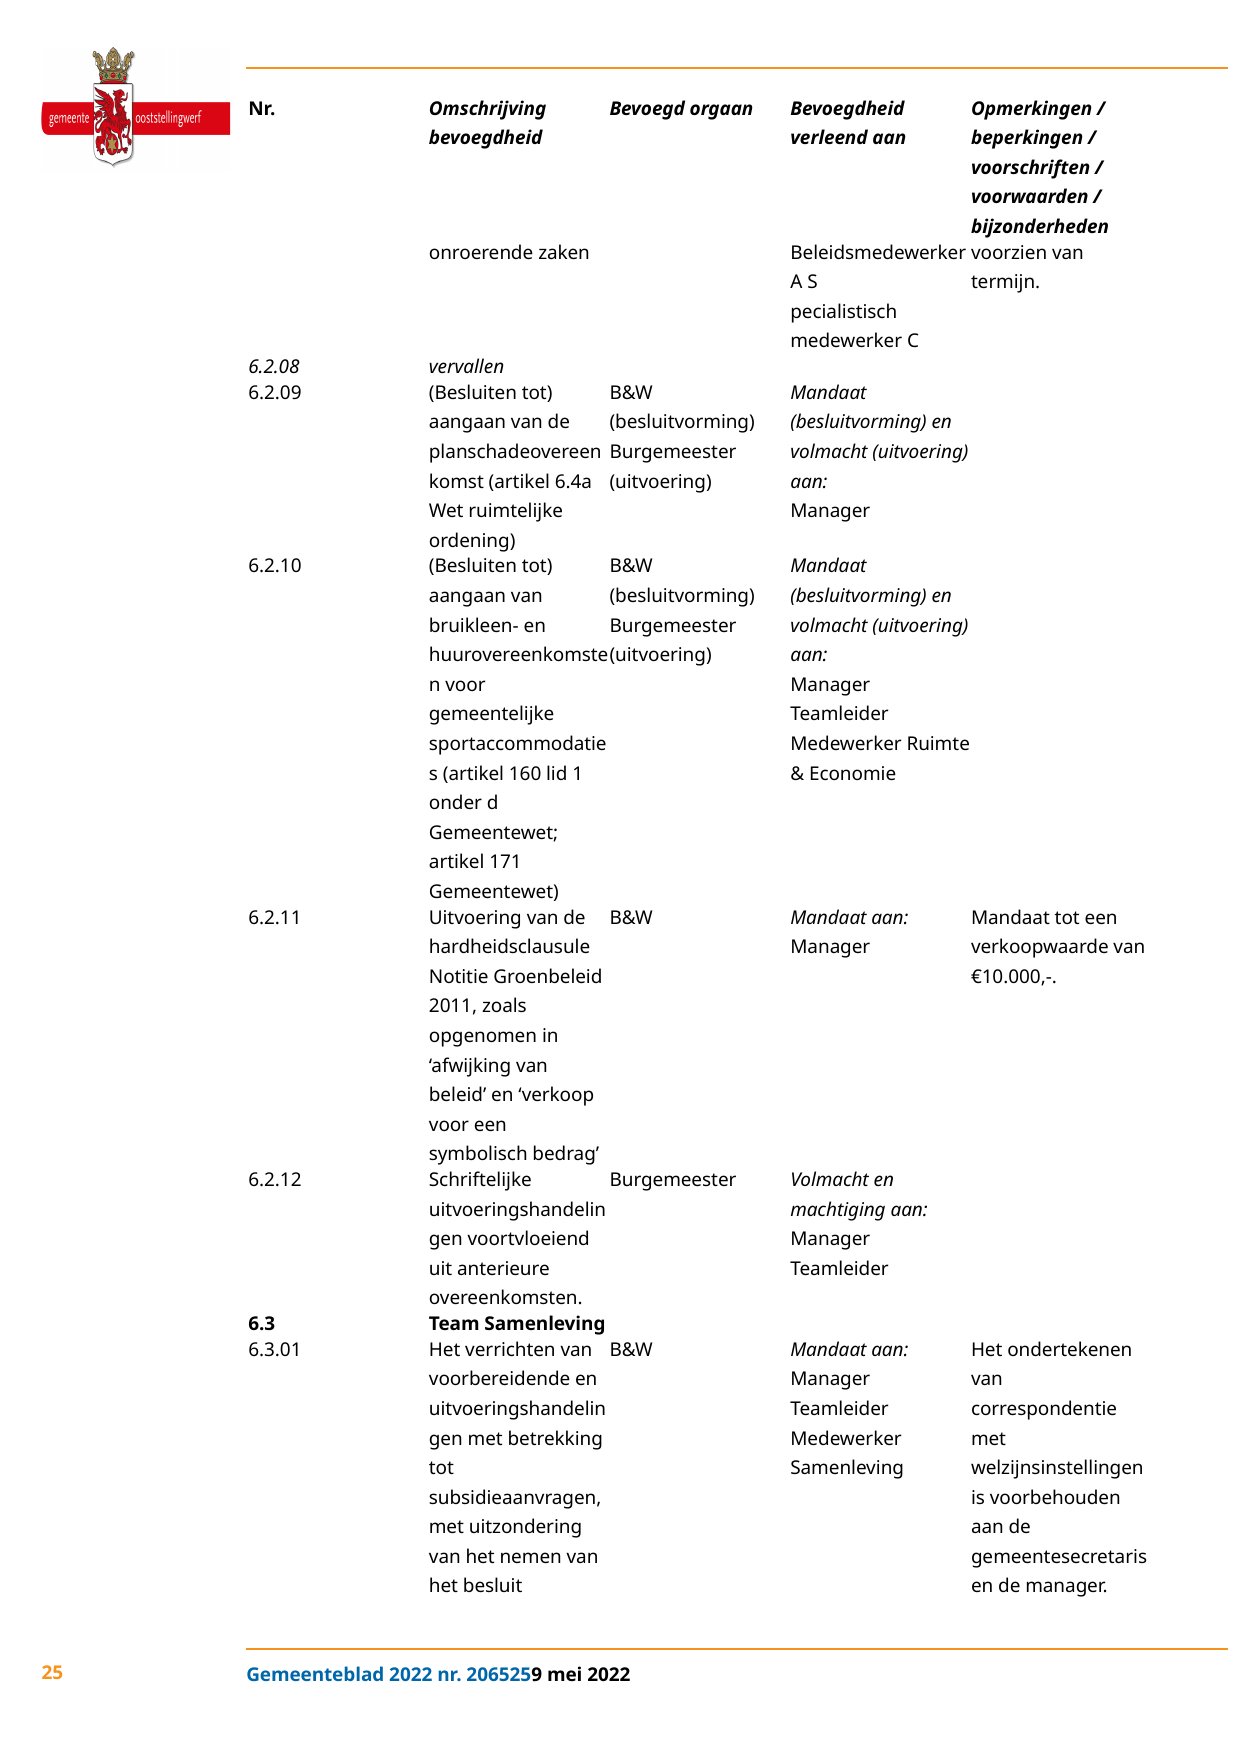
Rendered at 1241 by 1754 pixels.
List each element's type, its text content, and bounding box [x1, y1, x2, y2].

table_cell voorzien van termijn. [971, 239, 1152, 353]
table_cell 6.2.10 [248, 553, 429, 904]
table_cell [609, 239, 790, 353]
table_header Opmerkingen / beperkingen / voorschriften / voorwaarden / bijzonderheden [971, 95, 1152, 239]
table_cell [790, 353, 971, 379]
table_cell B&W (besluitvorming) Burgemeester (uitvoering) [609, 553, 790, 904]
table_cell [790, 1310, 971, 1336]
table_cell 6.2.11 [248, 904, 429, 1166]
table_cell vervallen [429, 353, 609, 379]
table_cell [971, 1310, 1152, 1336]
table_cell [609, 1310, 790, 1336]
table_cell Burgemeester [609, 1166, 790, 1310]
table_header Bevoegdheid verleend aan [790, 95, 971, 239]
picture [41, 47, 231, 172]
table_cell [248, 239, 429, 353]
table_cell Uitvoering van de hardheidsclausule Notitie Groenbeleid 2011, zoals opgenomen in ‘afwijking van beleid’ en ‘verkoop voor een symbolisch bedrag’ [429, 904, 609, 1166]
table_cell 6.2.09 [248, 379, 429, 553]
table_cell B&W [609, 1336, 790, 1598]
table_cell Mandaat aan: Manager Teamleider Medewerker Samenleving [790, 1336, 971, 1598]
table_cell onroerende zaken [429, 239, 609, 353]
table_cell Volmacht en machtiging aan: Manager Teamleider [790, 1166, 971, 1310]
table_cell B&W (besluitvorming) Burgemeester (uitvoering) [609, 379, 790, 553]
table_cell Team Samenleving [429, 1310, 609, 1336]
table_cell B&W [609, 904, 790, 1166]
table_cell Mandaat aan: Manager [790, 904, 971, 1166]
table_cell 6.3.01 [248, 1336, 429, 1598]
table_header Nr. [248, 95, 429, 239]
table_cell [971, 553, 1152, 904]
table_cell 6.2.12 [248, 1166, 429, 1310]
table_cell [971, 1166, 1152, 1310]
table_cell Mandaat (besluitvorming) en volmacht (uitvoering) aan: Manager [790, 379, 971, 553]
table_cell Het ondertekenen van correspondentie met welzijnsinstellingen is voorbehouden aan de gemeentesecretaris en de manager. [971, 1336, 1152, 1598]
table_cell Mandaat tot een verkoopwaarde van €10.000,-. [971, 904, 1152, 1166]
table_cell [609, 353, 790, 379]
table_cell (Besluiten tot) aangaan van de planschadeovereenkomst (artikel 6.4a Wet ruimtelijke ordening) [429, 379, 609, 553]
table_cell (Besluiten tot) aangaan van bruikleen- en huurovereenkomsten voor gemeentelijke sportaccommodaties (artikel 160 lid 1 onder d Gemeentewet; artikel 171 Gemeentewet) [429, 553, 609, 904]
table_header Bevoegd orgaan [609, 95, 790, 239]
table_cell [971, 353, 1152, 379]
table_header Omschrijving bevoegdheid [429, 95, 609, 239]
table_cell Het verrichten van voorbereidende en uitvoeringshandelingen met betrekking tot subsidieaanvragen, met uitzondering van het nemen van het besluit [429, 1336, 609, 1598]
table_cell [971, 379, 1152, 553]
table_cell Schriftelijke uitvoeringshandelingen voortvloeiend uit anterieure overeenkomsten. [429, 1166, 609, 1310]
table_cell 6.2.08 [248, 353, 429, 379]
table_cell Mandaat (besluitvorming) en volmacht (uitvoering) aan: Manager Teamleider Medewerker Ruimte & Economie [790, 553, 971, 904]
table_cell Beleidsmedewerker A S pecialistisch medewerker C [790, 239, 971, 353]
table_cell 6.3 [248, 1310, 429, 1336]
